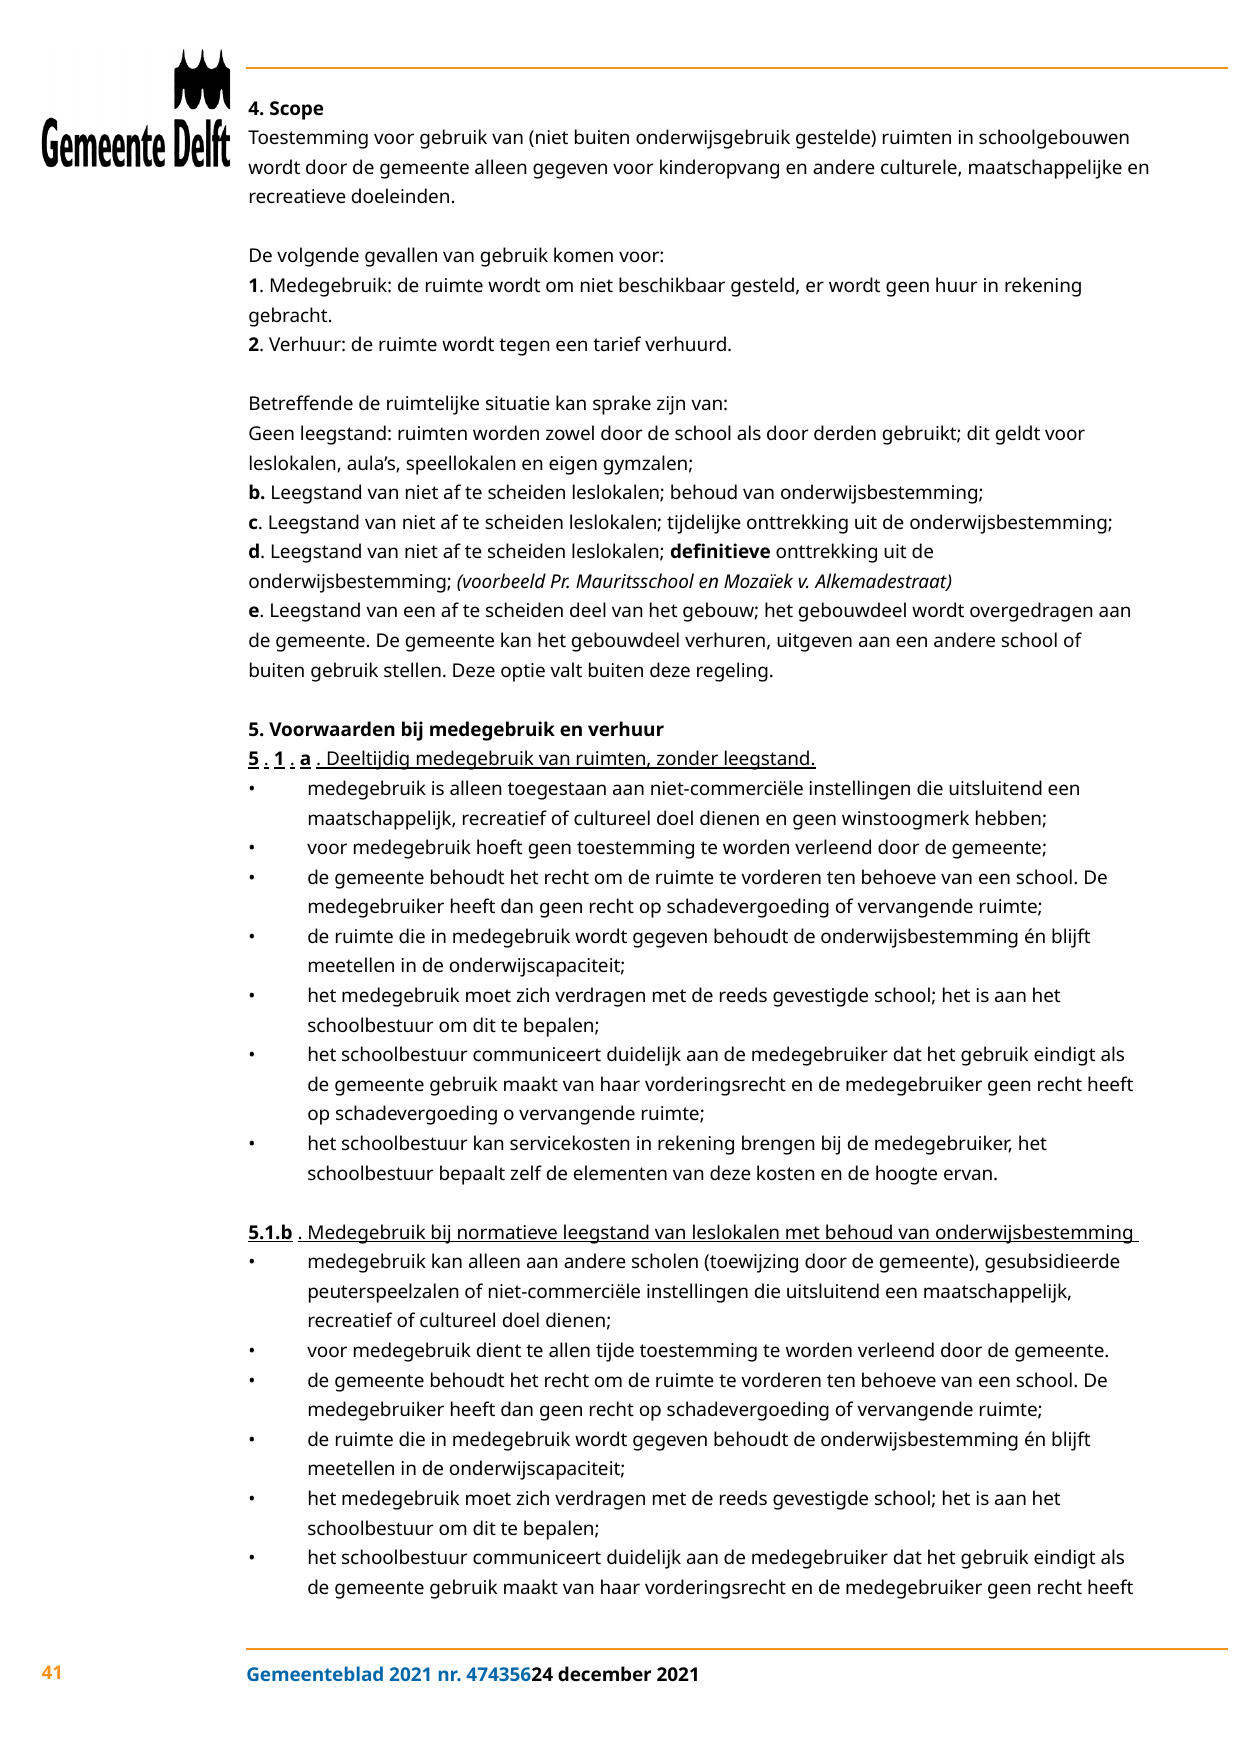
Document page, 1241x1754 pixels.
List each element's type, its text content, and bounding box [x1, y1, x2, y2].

text b. Leegstand van niet af te scheiden leslokalen; behoud van onderwijsbestemming; [248, 479, 1152, 505]
text 2. Verhuur: de ruimte wordt tegen een tarief verhuurd. [248, 331, 1152, 357]
list het schoolbestuur communiceert duidelijk aan de medegebruiker dat het gebruik eindigt als de gemeente gebruik maakt van haar vorderingsrecht en de medegebruiker geen recht heeft op schadevergoeding o vervangende ruimte; [248, 1041, 1152, 1126]
picture [41, 47, 231, 172]
list de ruimte die in medegebruik wordt gegeven behoudt de onderwijsbestemming én blijft meetellen in de onderwijscapaciteit; [248, 1426, 1152, 1481]
list voor medegebruik dient te allen tijde toestemming te worden verleend door de gemeente. [248, 1337, 1152, 1363]
text leslokalen, aula’s, speellokalen en eigen gymzalen; [248, 450, 1152, 476]
text 5. Voorwaarden bij medegebruik en verhuur [248, 716, 1152, 742]
text 5 . 1 . a . Deeltijdig medegebruik van ruimten, zonder leegstand. [248, 746, 1152, 771]
text c. Leegstand van niet af te scheiden leslokalen; tijdelijke onttrekking uit de onderwijsbestemming; [248, 509, 1152, 535]
text onderwijsbestemming; (voorbeeld Pr. Mauritsschool en Mozaïek v. Alkemadestraat) [248, 568, 1152, 594]
list voor medegebruik hoeft geen toestemming te worden verleend door de gemeente; [248, 834, 1152, 860]
text De volgende gevallen van gebruik komen voor: [248, 243, 1152, 268]
text 4. Scope [248, 95, 1152, 121]
list het medegebruik moet zich verdragen met de reeds gevestigde school; het is aan het schoolbestuur om dit te bepalen; [248, 982, 1152, 1038]
text 1. Medegebruik: de ruimte wordt om niet beschikbaar gesteld, er wordt geen huur in rekening gebracht. [248, 272, 1152, 328]
text 5.1.b . Medegebruik bij normatieve leegstand van leslokalen met behoud van onderwijsbestemming [248, 1219, 1152, 1245]
text de gemeente. De gemeente kan het gebouwdeel verhuren, uitgeven aan een andere school of [248, 627, 1152, 653]
text Betreffende de ruimtelijke situatie kan sprake zijn van: [248, 391, 1152, 416]
text Geen leegstand: ruimten worden zowel door de school als door derden gebruikt; dit geldt voor [248, 420, 1152, 446]
list medegebruik kan alleen aan andere scholen (toewijzing door de gemeente), gesubsidieerde peuterspeelzalen of niet-commerciële instellingen die uitsluitend een maatschappelijk, recreatief of cultureel doel dienen; [248, 1248, 1152, 1333]
list de gemeente behoudt het recht om de ruimte te vorderen ten behoeve van een school. De medegebruiker heeft dan geen recht op schadevergoeding of vervangende ruimte; [248, 1367, 1152, 1422]
list medegebruik is alleen toegestaan aan niet-commerciële instellingen die uitsluitend een maatschappelijk, recreatief of cultureel doel dienen en geen winstoogmerk hebben; [248, 775, 1152, 831]
text d. Leegstand van niet af te scheiden leslokalen; definitieve onttrekking uit de [248, 538, 1152, 564]
list het schoolbestuur communiceert duidelijk aan de medegebruiker dat het gebruik eindigt als de gemeente gebruik maakt van haar vorderingsrecht en de medegebruiker geen recht heeft [248, 1544, 1152, 1600]
list de ruimte die in medegebruik wordt gegeven behoudt de onderwijsbestemming én blijft meetellen in de onderwijscapaciteit; [248, 923, 1152, 978]
list het medegebruik moet zich verdragen met de reeds gevestigde school; het is aan het schoolbestuur om dit te bepalen; [248, 1485, 1152, 1541]
list de gemeente behoudt het recht om de ruimte te vorderen ten behoeve van een school. De medegebruiker heeft dan geen recht op schadevergoeding of vervangende ruimte; [248, 864, 1152, 919]
list het schoolbestuur kan servicekosten in rekening brengen bij de medegebruiker, het schoolbestuur bepaalt zelf de elementen van deze kosten en de hoogte ervan. [248, 1130, 1152, 1186]
text e. Leegstand van een af te scheiden deel van het gebouw; het gebouwdeel wordt overgedragen aan [248, 598, 1152, 623]
text buiten gebruik stellen. Deze optie valt buiten deze regeling. [248, 657, 1152, 683]
text Toestemming voor gebruik van (niet buiten onderwijsgebruik gestelde) ruimten in schoolgebouwen wordt door de gemeente alleen gegeven voor kinderopvang en andere culturele, maatschappelijke en recreatieve doeleinden. [248, 124, 1152, 209]
